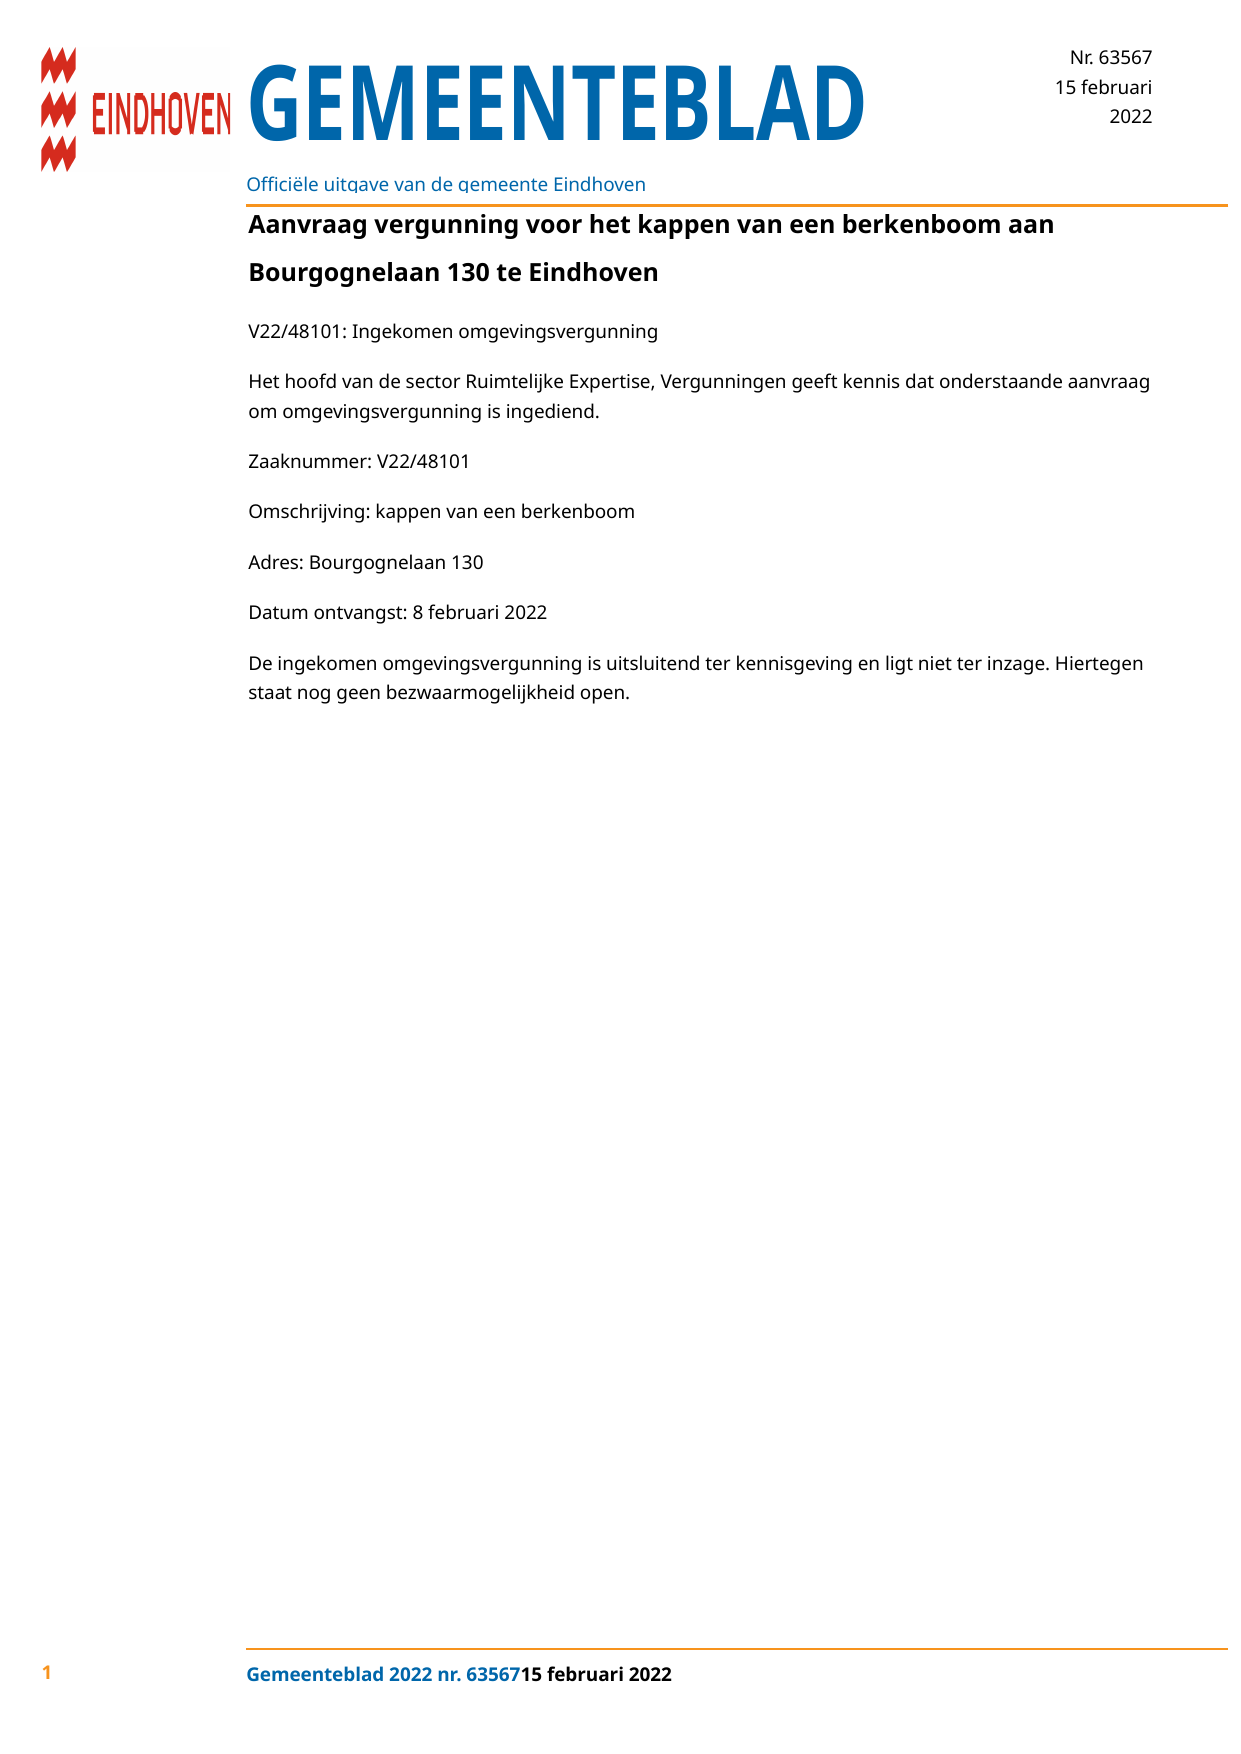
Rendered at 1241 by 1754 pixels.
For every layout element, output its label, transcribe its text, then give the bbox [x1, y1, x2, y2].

text De ingekomen omgevingsvergunning is uitsluitend ter kennisgeving en ligt niet ter inzage. Hiertegen staat nog geen bezwaarmogelijkheid open. [248, 650, 1152, 705]
text Datum ontvangst: 8 februari 2022 [248, 599, 1152, 625]
text Het hoofd van de sector Ruimtelijke Expertise, Vergunningen geeft kennis dat onderstaande aanvraag om omgevingsvergunning is ingediend. [248, 368, 1152, 424]
text Adres: Bourgognelaan 130 [248, 549, 1152, 575]
text Aanvraag vergunning voor het kappen van een berkenboom aan Bourgognelaan 130 te Eindhoven [248, 207, 1152, 288]
text Zaaknummer: V22/48101 [248, 448, 1152, 474]
picture [41, 47, 231, 172]
text Omschrijving: kappen van een berkenboom [248, 499, 1152, 524]
text V22/48101: Ingekomen omgevingsvergunning [248, 318, 1152, 344]
